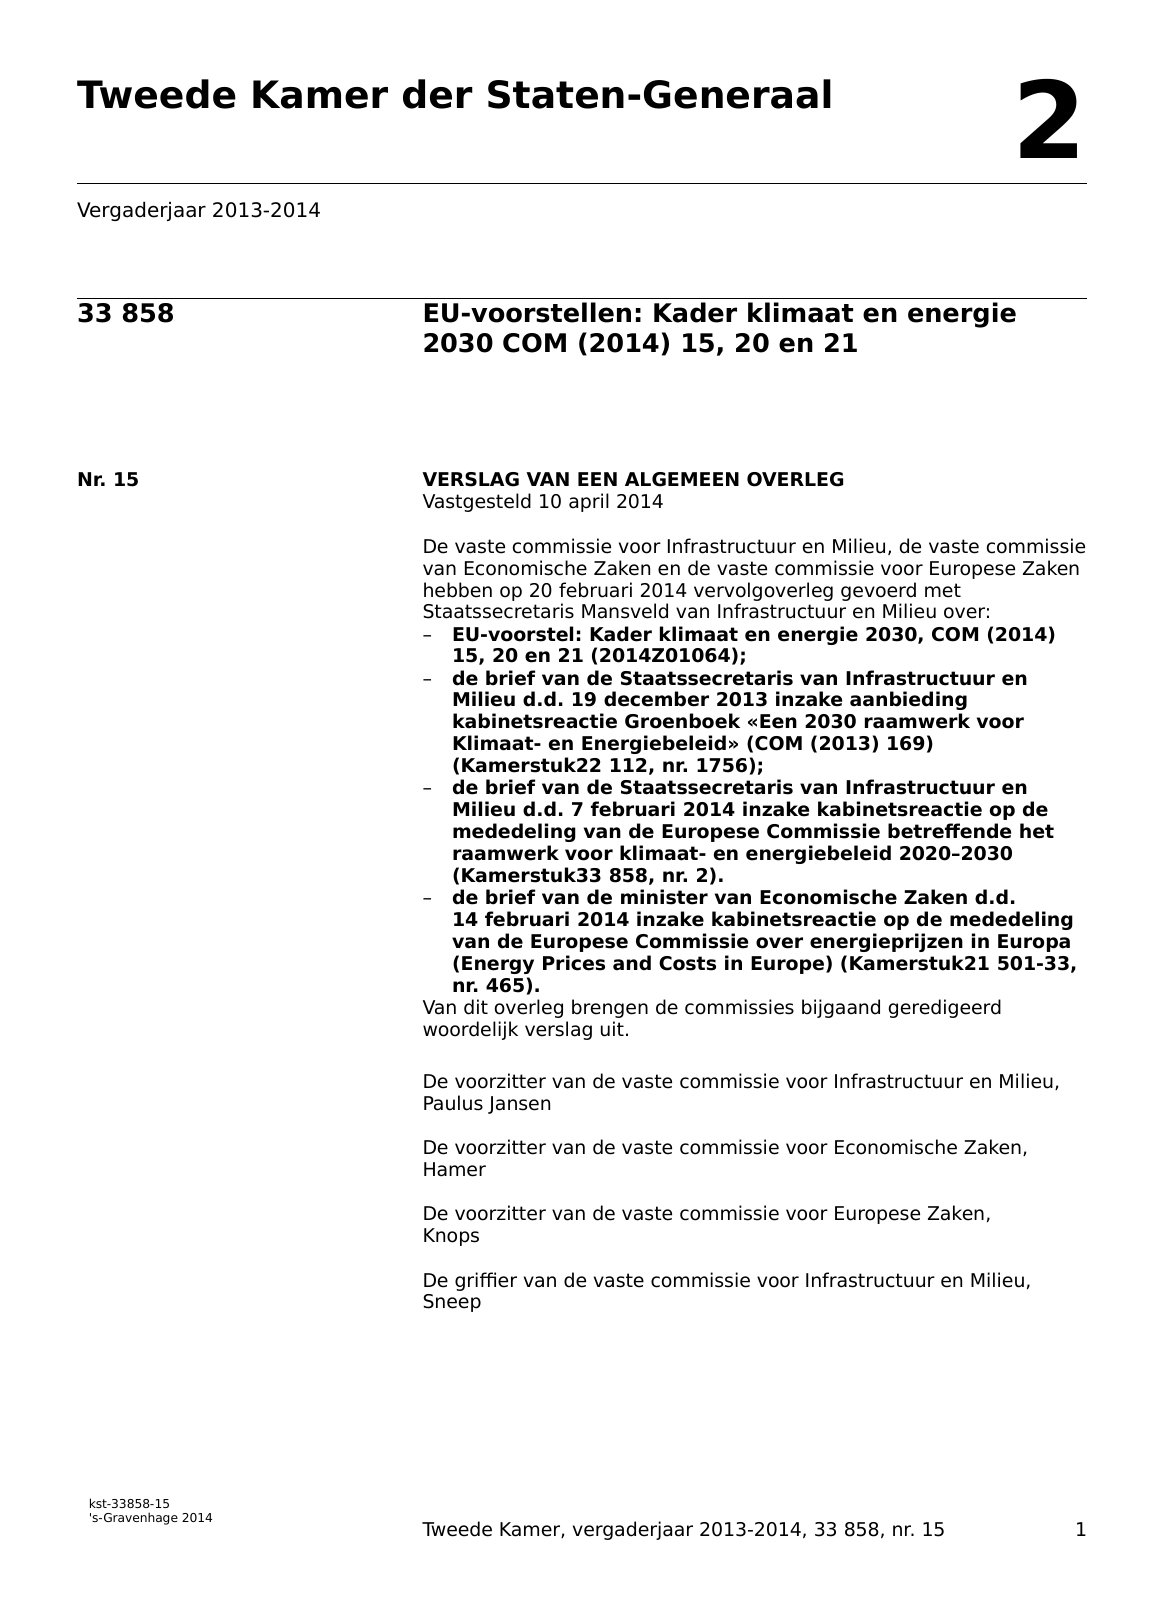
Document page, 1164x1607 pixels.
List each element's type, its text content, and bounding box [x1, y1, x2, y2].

table_header Tweede Kamer der Staten-Generaal [77, 59, 886, 183]
text 's-Gravenhage 2014 [88, 1511, 323, 1525]
text kst-33858-15 [88, 1497, 323, 1511]
text De voorzitter van de vaste commissie voor Infrastructuur en Milieu, Paulus Jansen [422, 1071, 1087, 1115]
text De vaste commissie voor Infrastructuur en Milieu, de vaste commissie van Economische Zaken en de vaste commissie voor Europese Zaken hebben op 20 februari 2014 vervolgoverleg gevoerd met Staatssecretaris Mansveld van Infrastructuur en Milieu over: [422, 536, 1087, 623]
text Vastgesteld 10 april 2014 [422, 491, 1087, 513]
text – de brief van de Staatssecretaris van Infrastructuur en Milieu d.d. 7 februari 2014 inzake kabinetsreactie op de mededeling van de Europese Commissie betreffende het raamwerk voor klimaat- en energiebeleid 2020–2030 (Kamerstuk33 858, nr. 2). [422, 777, 1087, 887]
text – de brief van de Staatssecretaris van Infrastructuur en Milieu d.d. 19 december 2013 inzake aanbieding kabinetsreactie Groenboek «Een 2030 raamwerk voor Klimaat- en Energiebeleid» (COM (2013) 169) (Kamerstuk22 112, nr. 1756); [422, 667, 1087, 777]
subtitle Nr. 15 VERSLAG VAN EEN ALGEMEEN OVERLEG [77, 469, 1087, 491]
subtitle 33 858 EU-voorstellen: Kader klimaat en energie 2030 COM (2014) 15, 20 en 21 [77, 299, 1087, 358]
text De voorzitter van de vaste commissie voor Europese Zaken, Knops [422, 1203, 1087, 1247]
table_cell Vergaderjaar 2013-2014 [77, 184, 1087, 298]
text – EU-voorstel: Kader klimaat en energie 2030, COM (2014) 15, 20 en 21 (2014Z01064); [422, 623, 1087, 667]
table_header 2 [886, 59, 1087, 183]
text De voorzitter van de vaste commissie voor Economische Zaken, Hamer [422, 1137, 1087, 1181]
text Van dit overleg brengen de commissies bijgaand geredigeerd woordelijk verslag uit. [422, 997, 1087, 1041]
text – de brief van de minister van Economische Zaken d.d. 14 februari 2014 inzake kabinetsreactie op de mededeling van de Europese Commissie over energieprijzen in Europa (Energy Prices and Costs in Europe) (Kamerstuk21 501-33, nr. 465). [422, 887, 1087, 997]
text De griffier van de vaste commissie voor Infrastructuur en Milieu, Sneep [422, 1269, 1087, 1313]
